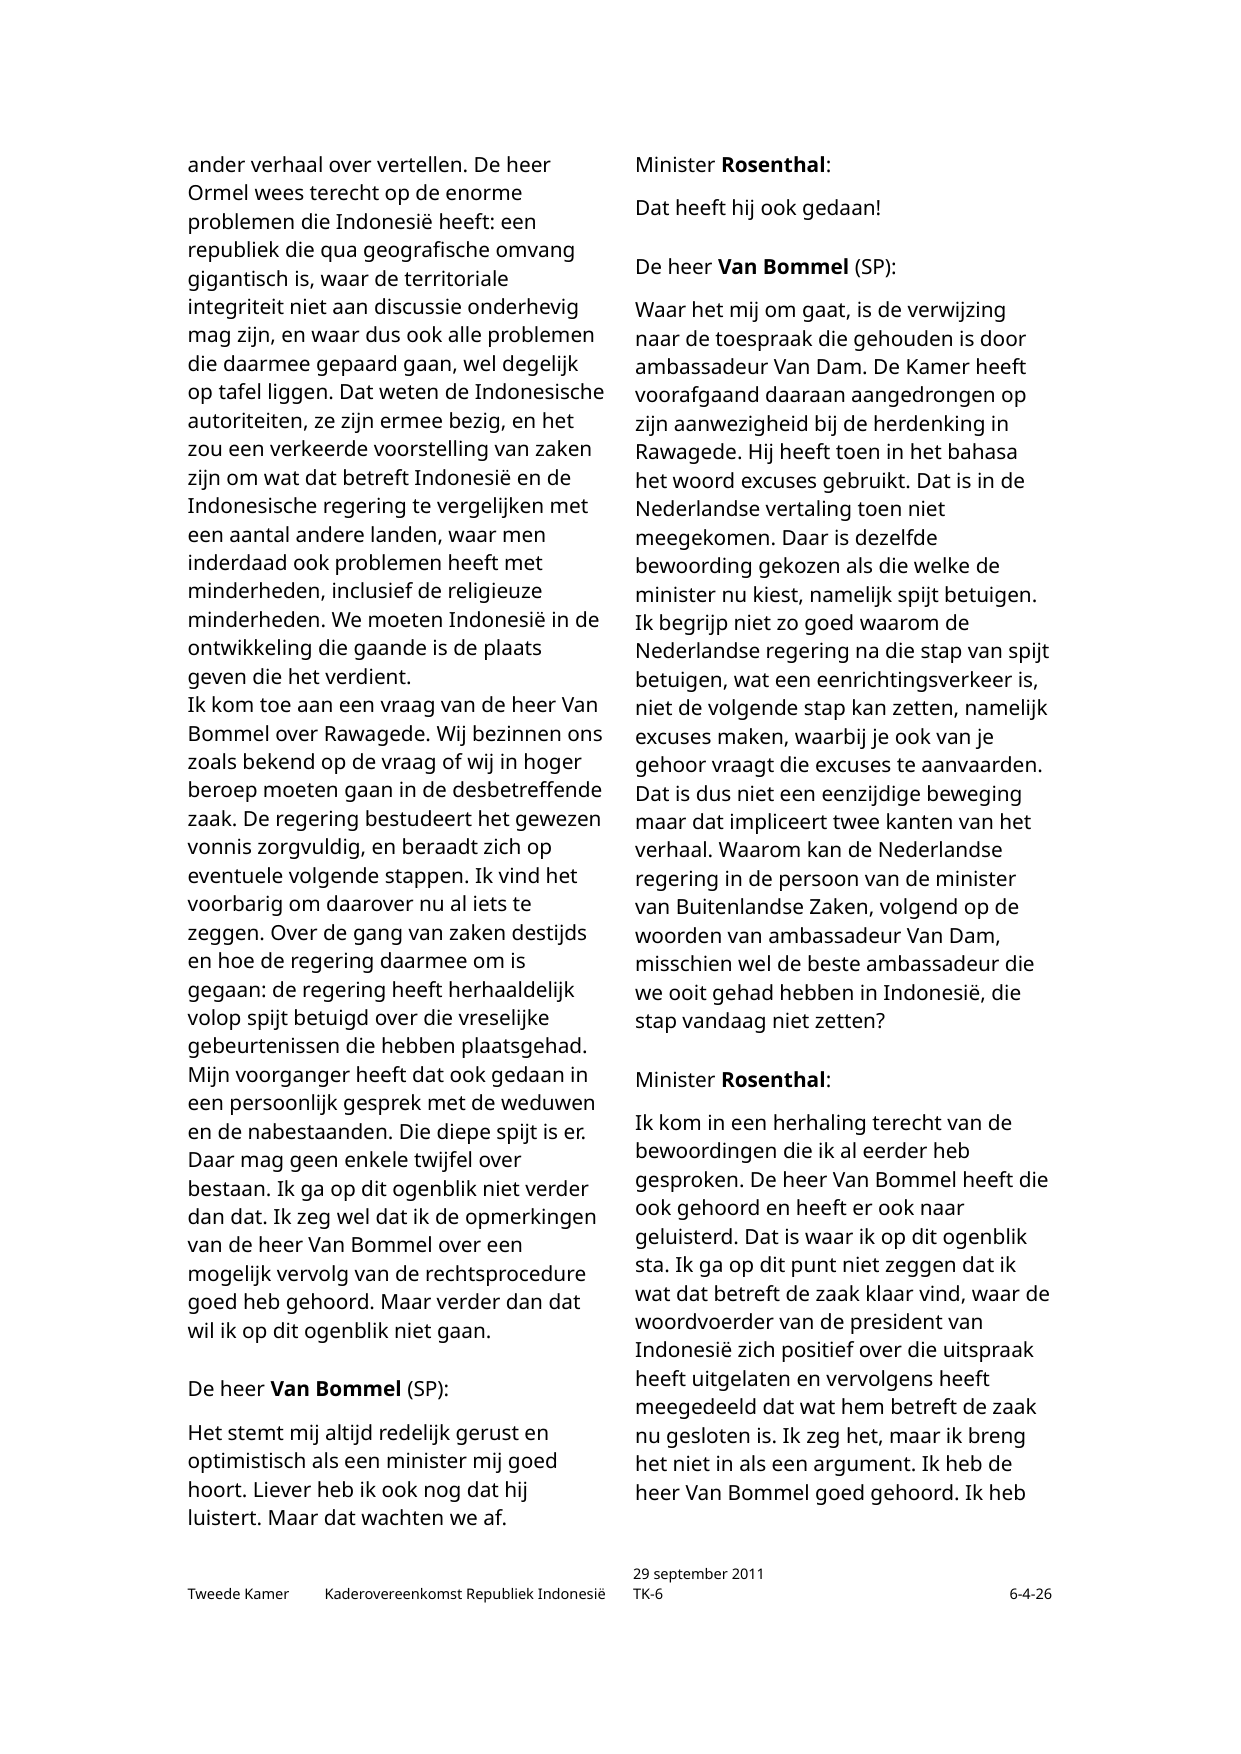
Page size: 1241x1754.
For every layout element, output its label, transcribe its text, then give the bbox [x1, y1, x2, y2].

text Dat heeft hij ook gedaan! [635, 193, 1053, 222]
text Ik kom in een herhaling terecht van de bewoordingen die ik al eerder heb gesproken. De heer Van Bommel heeft die ook gehoord en heeft er ook naar geluisterd. Dat is waar ik op dit ogenblik sta. Ik ga op dit punt niet zeggen dat ik wat dat betreft de zaak klaar vind, waar de woordvoerder van de president van Indonesië zich positief over die uitspraak heeft uitgelaten en vervolgens heeft meegedeeld dat wat hem betreft de zaak nu gesloten is. Ik zeg het, maar ik breng het niet in als een argument. Ik heb de heer Van Bommel goed gehoord. Ik heb [635, 1108, 1053, 1506]
text Minister Rosenthal: [635, 150, 1053, 178]
text Minister Rosenthal: [635, 1065, 1053, 1093]
text De heer Van Bommel (SP): [187, 1374, 605, 1403]
text Ik kom toe aan een vraag van de heer Van Bommel over Rawagede. Wij bezinnen ons zoals bekend op de vraag of wij in hoger beroep moeten gaan in de desbetreffende zaak. De regering bestudeert het gewezen vonnis zorgvuldig, en beraadt zich op eventuele volgende stappen. Ik vind het voorbarig om daarover nu al iets te zeggen. Over de gang van zaken destijds en hoe de regering daarmee om is gegaan: de regering heeft herhaaldelijk volop spijt betuigd over die vreselijke gebeurtenissen die hebben plaatsgehad. Mijn voorganger heeft dat ook gedaan in een persoonlijk gesprek met de weduwen en de nabestaanden. Die diepe spijt is er. Daar mag geen enkele twijfel over bestaan. Ik ga op dit ogenblik niet verder dan dat. Ik zeg wel dat ik de opmerkingen van de heer Van Bommel over een mogelijk vervolg van de rechtsprocedure goed heb gehoord. Maar verder dan dat wil ik op dit ogenblik niet gaan. [187, 690, 605, 1344]
text ander verhaal over vertellen. De heer Ormel wees terecht op de enorme problemen die Indonesië heeft: een republiek die qua geografische omvang gigantisch is, waar de territoriale integriteit niet aan discussie onderhevig mag zijn, en waar dus ook alle problemen die daarmee gepaard gaan, wel degelijk op tafel liggen. Dat weten de Indonesische autoriteiten, ze zijn ermee bezig, en het zou een verkeerde voorstelling van zaken zijn om wat dat betreft Indonesië en de Indonesische regering te vergelijken met een aantal andere landen, waar men inderdaad ook problemen heeft met minderheden, inclusief de religieuze minderheden. We moeten Indonesië in de ontwikkeling die gaande is de plaats geven die het verdient. [187, 150, 605, 690]
text Waar het mij om gaat, is de verwijzing naar de toespraak die gehouden is door ambassadeur Van Dam. De Kamer heeft voorafgaand daaraan aangedrongen op zijn aanwezigheid bij de herdenking in Rawagede. Hij heeft toen in het bahasa het woord excuses gebruikt. Dat is in de Nederlandse vertaling toen niet meegekomen. Daar is dezelfde bewoording gekozen als die welke de minister nu kiest, namelijk spijt betuigen. Ik begrijp niet zo goed waarom de Nederlandse regering na die stap van spijt betuigen, wat een eenrichtingsverkeer is, niet de volgende stap kan zetten, namelijk excuses maken, waarbij je ook van je gehoor vraagt die excuses te aanvaarden. Dat is dus niet een eenzijdige beweging maar dat impliceert twee kanten van het verhaal. Waarom kan de Nederlandse regering in de persoon van de minister van Buitenlandse Zaken, volgend op de woorden van ambassadeur Van Dam, misschien wel de beste ambassadeur die we ooit gehad hebben in Indonesië, die stap vandaag niet zetten? [635, 295, 1053, 1035]
text De heer Van Bommel (SP): [635, 252, 1053, 280]
text Het stemt mij altijd redelijk gerust en optimistisch als een minister mij goed hoort. Liever heb ik ook nog dat hij luistert. Maar dat wachten we af. [187, 1418, 605, 1532]
